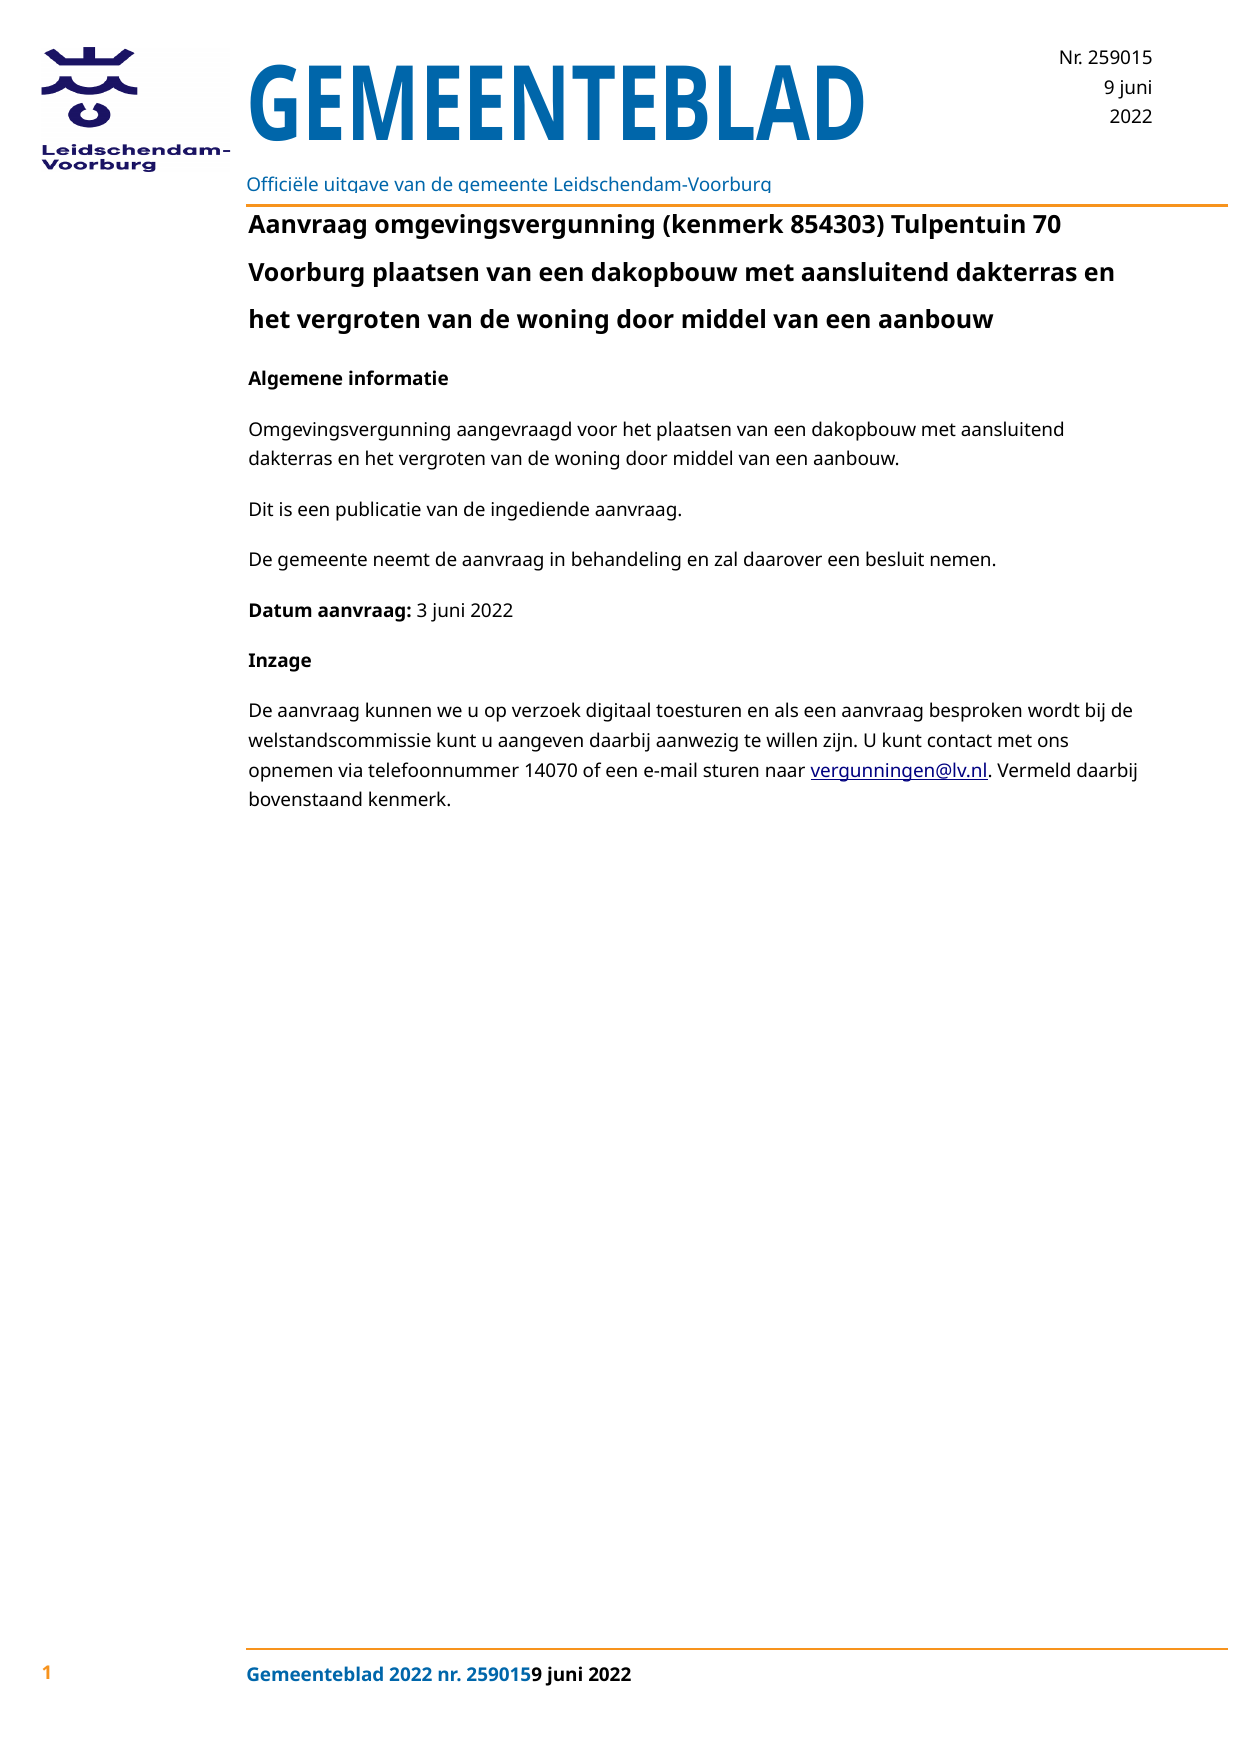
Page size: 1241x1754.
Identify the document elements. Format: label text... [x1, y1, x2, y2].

text Omgevingsvergunning aangevraagd voor het plaatsen van een dakopbouw met aansluitend dakterras en het vergroten van de woning door middel van een aanbouw. [248, 416, 1152, 471]
picture [41, 47, 231, 172]
text De aanvraag kunnen we u op verzoek digitaal toesturen en als een aanvraag besproken wordt bij de welstandscommissie kunt u aangeven daarbij aanwezig te willen zijn. U kunt contact met ons opnemen via telefoonnummer 14070 of een e-mail sturen naar vergunningen@lv.nl. Vermeld daarbij bovenstaand kenmerk. [248, 698, 1152, 812]
text Datum aanvraag: 3 juni 2022 [248, 597, 1152, 622]
text De gemeente neemt de aanvraag in behandeling en zal daarover een besluit nemen. [248, 546, 1152, 572]
text Inzage [248, 647, 1152, 673]
text Dit is een publicatie van de ingediende aanvraag. [248, 496, 1152, 522]
text Aanvraag omgevingsvergunning (kenmerk 854303) Tulpentuin 70 Voorburg plaatsen van een dakopbouw met aansluitend dakterras en het vergroten van de woning door middel van een aanbouw [248, 207, 1152, 336]
text Algemene informatie [248, 366, 1152, 391]
